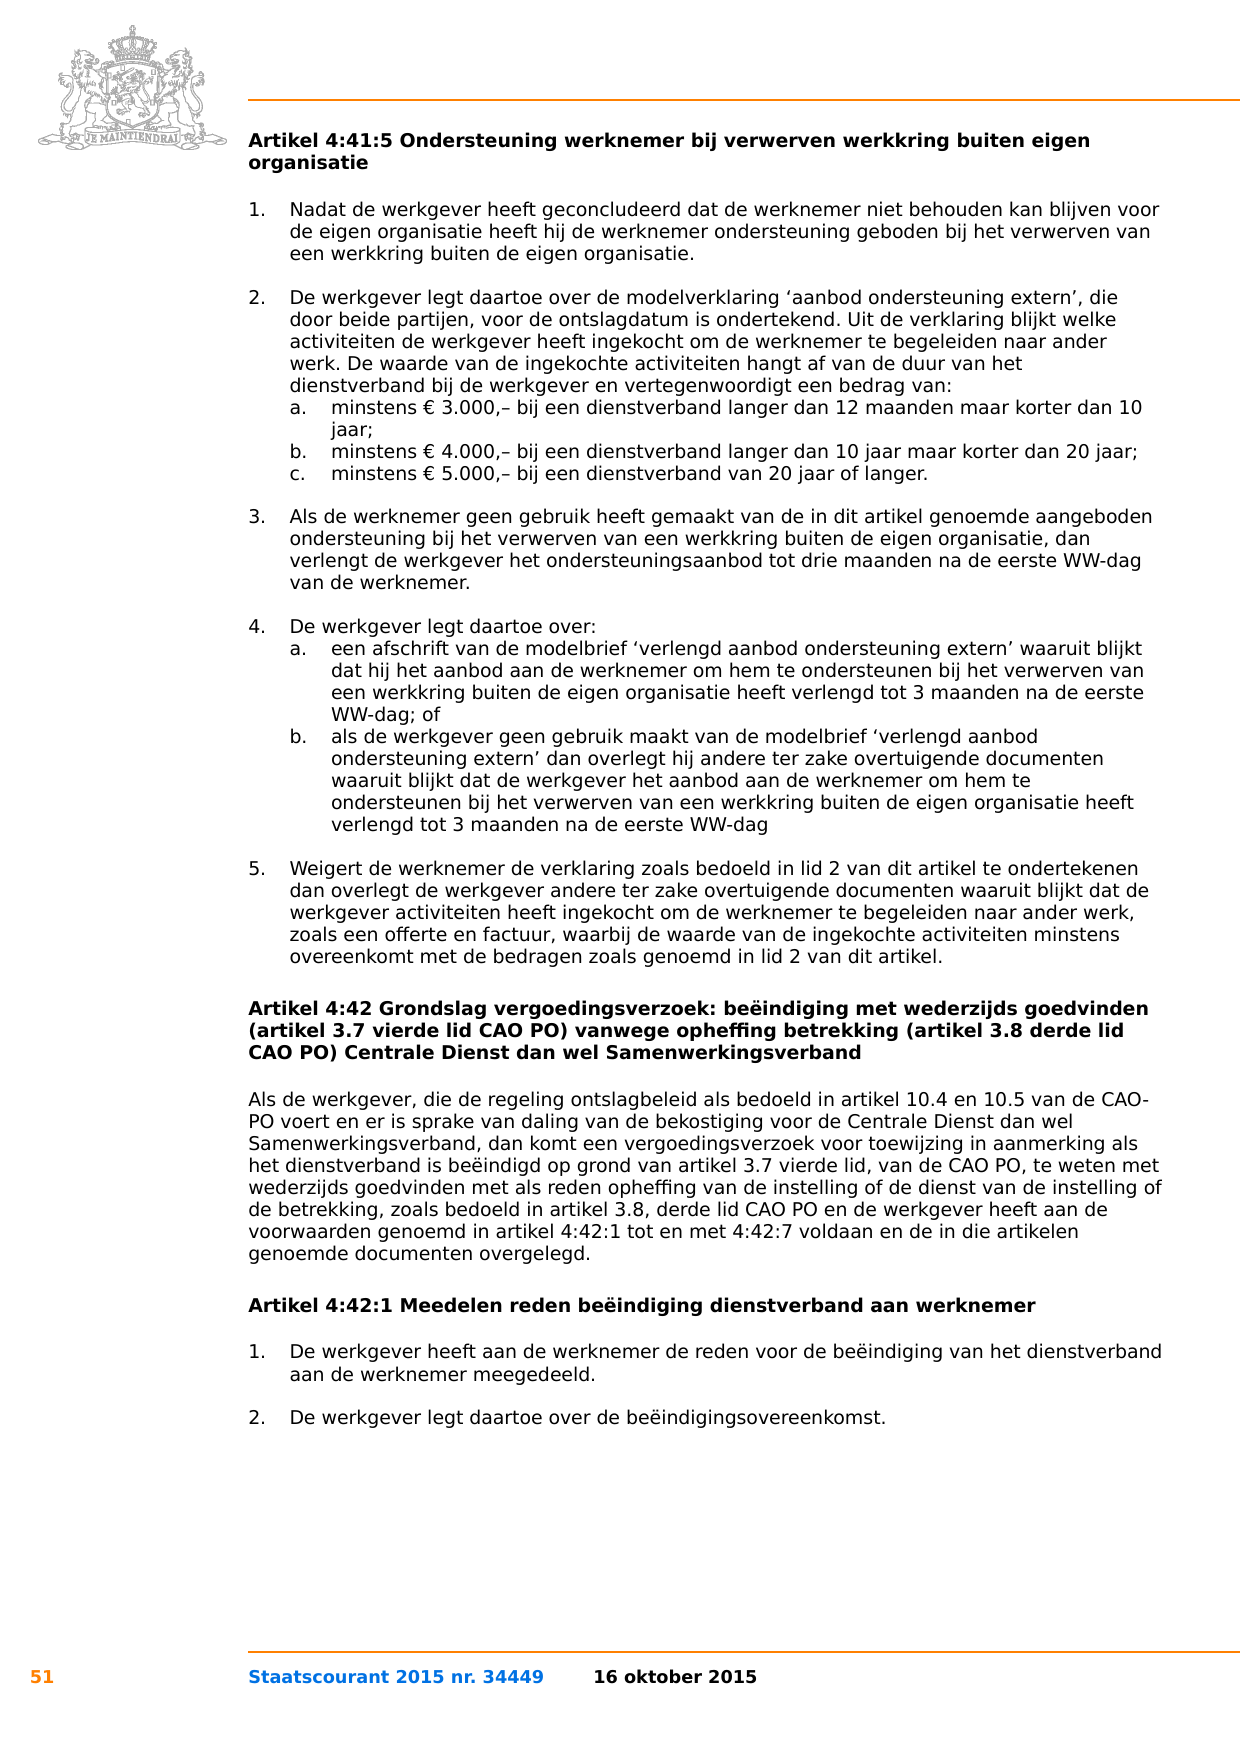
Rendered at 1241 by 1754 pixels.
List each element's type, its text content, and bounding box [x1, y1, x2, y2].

text b. als de werkgever geen gebruik maakt van de modelbrief ‘verlengd aanbod ondersteuning extern’ dan overlegt hij andere ter zake overtuigende documenten waaruit blijkt dat de werkgever het aanbod aan de werknemer om hem te ondersteunen bij het verwerven van een werkkring buiten de eigen organisatie heeft verlengd tot 3 maanden na de eerste WW-dag [289, 726, 1163, 836]
text 2. De werkgever legt daartoe over de modelverklaring ‘aanbod ondersteuning extern’, die door beide partijen, voor de ontslagdatum is ondertekend. Uit de verklaring blijkt welke activiteiten de werkgever heeft ingekocht om de werknemer te begeleiden naar ander werk. De waarde van de ingekochte activiteiten hangt af van de duur van het dienstverband bij de werkgever en vertegenwoordigt een bedrag van: [248, 287, 1163, 397]
text 1. De werkgever heeft aan de werknemer de reden voor de beëindiging van het dienstverband aan de werknemer meegedeeld. [248, 1341, 1163, 1385]
text 5. Weigert de werknemer de verklaring zoals bedoeld in lid 2 van dit artikel te ondertekenen dan overlegt de werkgever andere ter zake overtuigende documenten waaruit blijkt dat de werkgever activiteiten heeft ingekocht om de werknemer te begeleiden naar ander werk, zoals een offerte en factuur, waarbij de waarde van de ingekochte activiteiten minstens overeenkomt met de bedragen zoals genoemd in lid 2 van dit artikel. [248, 858, 1163, 968]
text 1. Nadat de werkgever heeft geconcludeerd dat de werknemer niet behouden kan blijven voor de eigen organisatie heeft hij de werknemer ondersteuning geboden bij het verwerven van een werkkring buiten de eigen organisatie. [248, 199, 1163, 265]
text Als de werkgever, die de regeling ontslagbeleid als bedoeld in artikel 10.4 en 10.5 van de CAO-PO voert en er is sprake van daling van de bekostiging voor de Centrale Dienst dan wel Samenwerkingsverband, dan komt een vergoedingsverzoek voor toewijzing in aanmerking als het dienstverband is beëindigd op grond van artikel 3.7 vierde lid, van de CAO PO, te weten met wederzijds goedvinden met als reden opheffing van de instelling of de dienst van de instelling of de betrekking, zoals bedoeld in artikel 3.8, derde lid CAO PO en de werkgever heeft aan de voorwaarden genoemd in artikel 4:42:1 tot en met 4:42:7 voldaan en de in die artikelen genoemde documenten overgelegd. [248, 1089, 1163, 1264]
text 2. De werkgever legt daartoe over de beëindigingsovereenkomst. [248, 1407, 1163, 1429]
text a. minstens € 3.000,– bij een dienstverband langer dan 12 maanden maar korter dan 10 jaar; [289, 397, 1163, 441]
text 4. De werkgever legt daartoe over: [248, 616, 1163, 638]
subtitle Artikel 4:41:5 Ondersteuning werknemer bij verwerven werkkring buiten eigen organisatie [248, 130, 1163, 174]
text 3. Als de werknemer geen gebruik heeft gemaakt van de in dit artikel genoemde aangeboden ondersteuning bij het verwerven van een werkkring buiten de eigen organisatie, dan verlengt de werkgever het ondersteuningsaanbod tot drie maanden na de eerste WW-dag van de werknemer. [248, 506, 1163, 594]
picture [38, 25, 227, 150]
subtitle Artikel 4:42:1 Meedelen reden beëindiging dienstverband aan werknemer [248, 1294, 1163, 1316]
text a. een afschrift van de modelbrief ‘verlengd aanbod ondersteuning extern’ waaruit blijkt dat hij het aanbod aan de werknemer om hem te ondersteunen bij het verwerven van een werkkring buiten de eigen organisatie heeft verlengd tot 3 maanden na de eerste WW-dag; of [289, 638, 1163, 726]
text b. minstens € 4.000,– bij een dienstverband langer dan 10 jaar maar korter dan 20 jaar; [289, 441, 1163, 462]
subtitle Artikel 4:42 Grondslag vergoedingsverzoek: beëindiging met wederzijds goedvinden (artikel 3.7 vierde lid CAO PO) vanwege opheffing betrekking (artikel 3.8 derde lid CAO PO) Centrale Dienst dan wel Samenwerkingsverband [248, 998, 1163, 1064]
text c. minstens € 5.000,– bij een dienstverband van 20 jaar of langer. [289, 462, 1163, 484]
